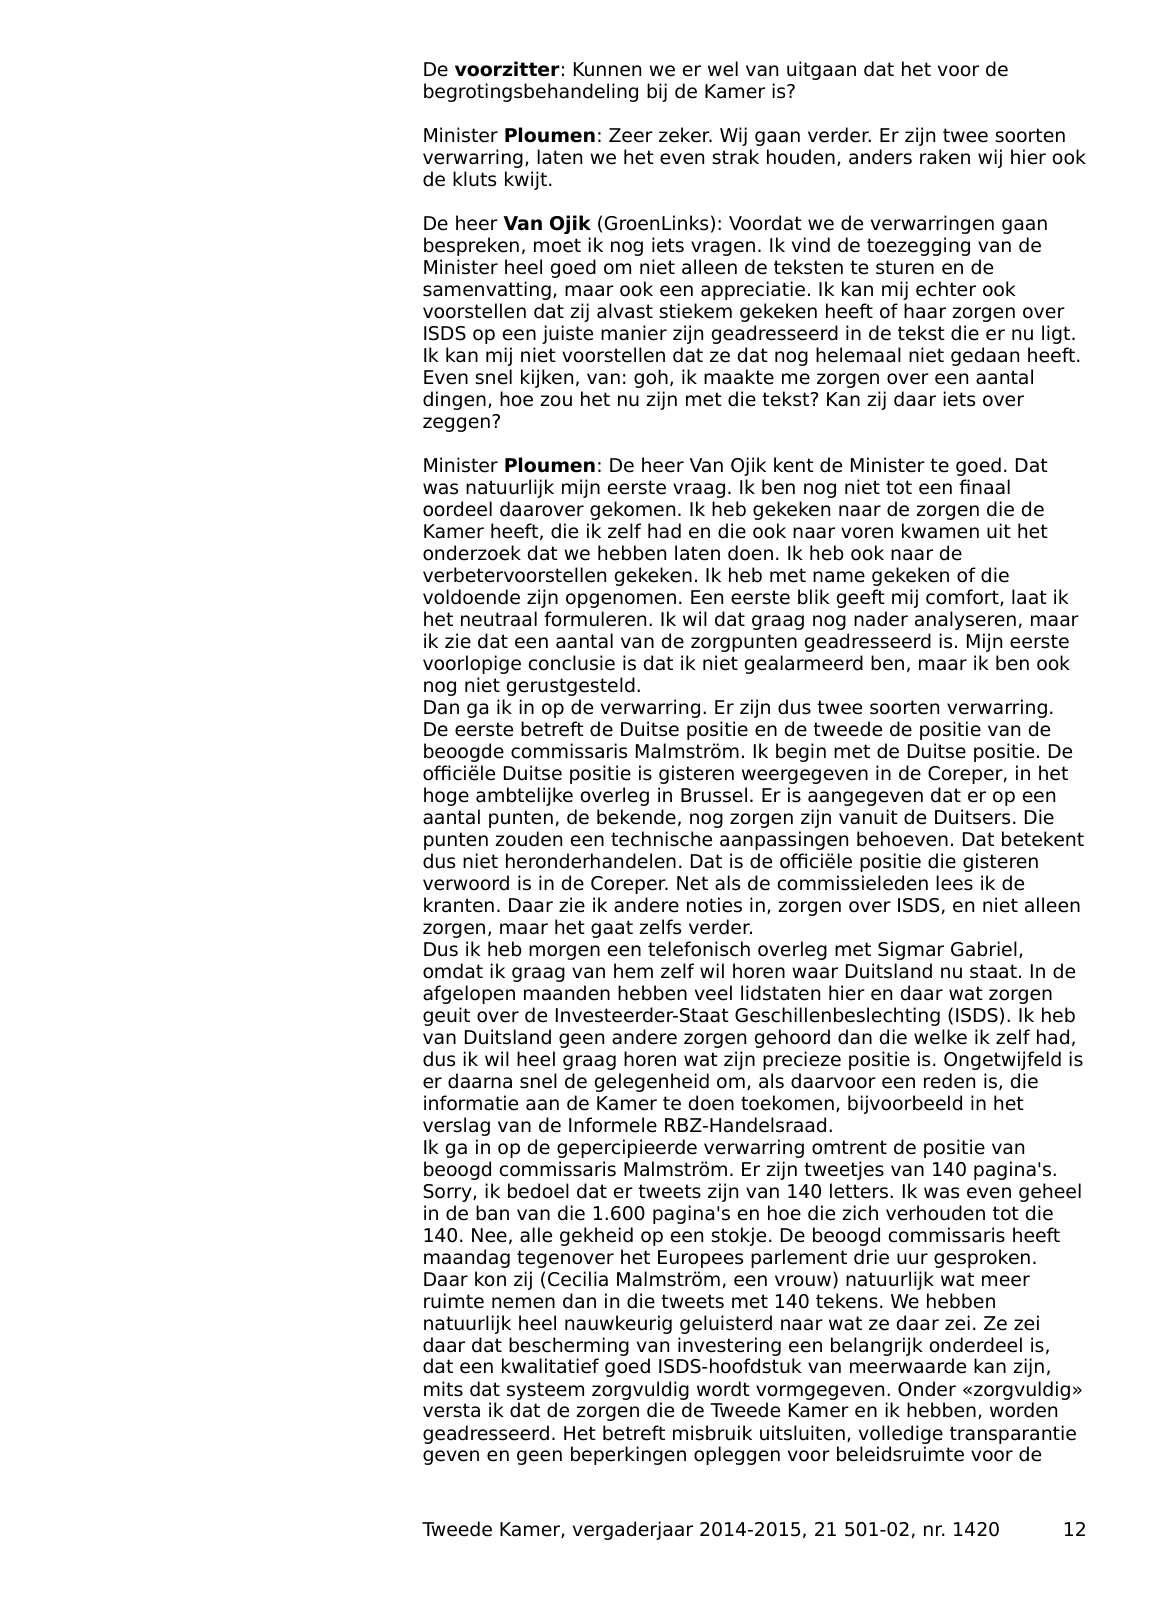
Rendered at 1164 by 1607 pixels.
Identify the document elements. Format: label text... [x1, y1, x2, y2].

text Minister Ploumen: Zeer zeker. Wij gaan verder. Er zijn twee soorten verwarring, laten we het even strak houden, anders raken wij hier ook de kluts kwijt. [422, 125, 1087, 191]
text De voorzitter: Kunnen we er wel van uitgaan dat het voor de begrotingsbehandeling bij de Kamer is? [422, 59, 1087, 103]
text Dus ik heb morgen een telefonisch overleg met Sigmar Gabriel, omdat ik graag van hem zelf wil horen waar Duitsland nu staat. In de afgelopen maanden hebben veel lidstaten hier en daar wat zorgen geuit over de Investeerder-Staat Geschillenbeslechting (ISDS). Ik heb van Duitsland geen andere zorgen gehoord dan die welke ik zelf had, dus ik wil heel graag horen wat zijn precieze positie is. Ongetwijfeld is er daarna snel de gelegenheid om, als daarvoor een reden is, die informatie aan de Kamer te doen toekomen, bijvoorbeeld in het verslag van de Informele RBZ-Handelsraad. [422, 939, 1087, 1137]
text Dan ga ik in op de verwarring. Er zijn dus twee soorten verwarring. De eerste betreft de Duitse positie en de tweede de positie van de beoogde commissaris Malmström. Ik begin met de Duitse positie. De officiële Duitse positie is gisteren weergegeven in de Coreper, in het hoge ambtelijke overleg in Brussel. Er is aangegeven dat er op een aantal punten, de bekende, nog zorgen zijn vanuit de Duitsers. Die punten zouden een technische aanpassingen behoeven. Dat betekent dus niet heronderhandelen. Dat is de officiële positie die gisteren verwoord is in de Coreper. Net als de commissieleden lees ik de kranten. Daar zie ik andere noties in, zorgen over ISDS, en niet alleen zorgen, maar het gaat zelfs verder. [422, 697, 1087, 939]
text Ik ga in op de gepercipieerde verwarring omtrent de positie van beoogd commissaris Malmström. Er zijn tweetjes van 140 pagina's. Sorry, ik bedoel dat er tweets zijn van 140 letters. Ik was even geheel in de ban van die 1.600 pagina's en hoe die zich verhouden tot die 140. Nee, alle gekheid op een stokje. De beoogd commissaris heeft maandag tegenover het Europees parlement drie uur gesproken. Daar kon zij (Cecilia Malmström, een vrouw) natuurlijk wat meer ruimte nemen dan in die tweets met 140 tekens. We hebben natuurlijk heel nauwkeurig geluisterd naar wat ze daar zei. Ze zei daar dat bescherming van investering een belangrijk onderdeel is, dat een kwalitatief goed ISDS-hoofdstuk van meerwaarde kan zijn, mits dat systeem zorgvuldig wordt vormgegeven. Onder «zorgvuldig» versta ik dat de zorgen die de Tweede Kamer en ik hebben, worden geadresseerd. Het betreft misbruik uitsluiten, volledige transparantie geven en geen beperkingen opleggen voor beleidsruimte voor de [422, 1137, 1087, 1466]
text Minister Ploumen: De heer Van Ojik kent de Minister te goed. Dat was natuurlijk mijn eerste vraag. Ik ben nog niet tot een finaal oordeel daarover gekomen. Ik heb gekeken naar de zorgen die de Kamer heeft, die ik zelf had en die ook naar voren kwamen uit het onderzoek dat we hebben laten doen. Ik heb ook naar de verbetervoorstellen gekeken. Ik heb met name gekeken of die voldoende zijn opgenomen. Een eerste blik geeft mij comfort, laat ik het neutraal formuleren. Ik wil dat graag nog nader analyseren, maar ik zie dat een aantal van de zorgpunten geadresseerd is. Mijn eerste voorlopige conclusie is dat ik niet gealarmeerd ben, maar ik ben ook nog niet gerustgesteld. [422, 455, 1087, 697]
text De heer Van Ojik (GroenLinks): Voordat we de verwarringen gaan bespreken, moet ik nog iets vragen. Ik vind de toezegging van de Minister heel goed om niet alleen de teksten te sturen en de samenvatting, maar ook een appreciatie. Ik kan mij echter ook voorstellen dat zij alvast stiekem gekeken heeft of haar zorgen over ISDS op een juiste manier zijn geadresseerd in de tekst die er nu ligt. Ik kan mij niet voorstellen dat ze dat nog helemaal niet gedaan heeft. Even snel kijken, van: goh, ik maakte me zorgen over een aantal dingen, hoe zou het nu zijn met die tekst? Kan zij daar iets over zeggen? [422, 213, 1087, 433]
